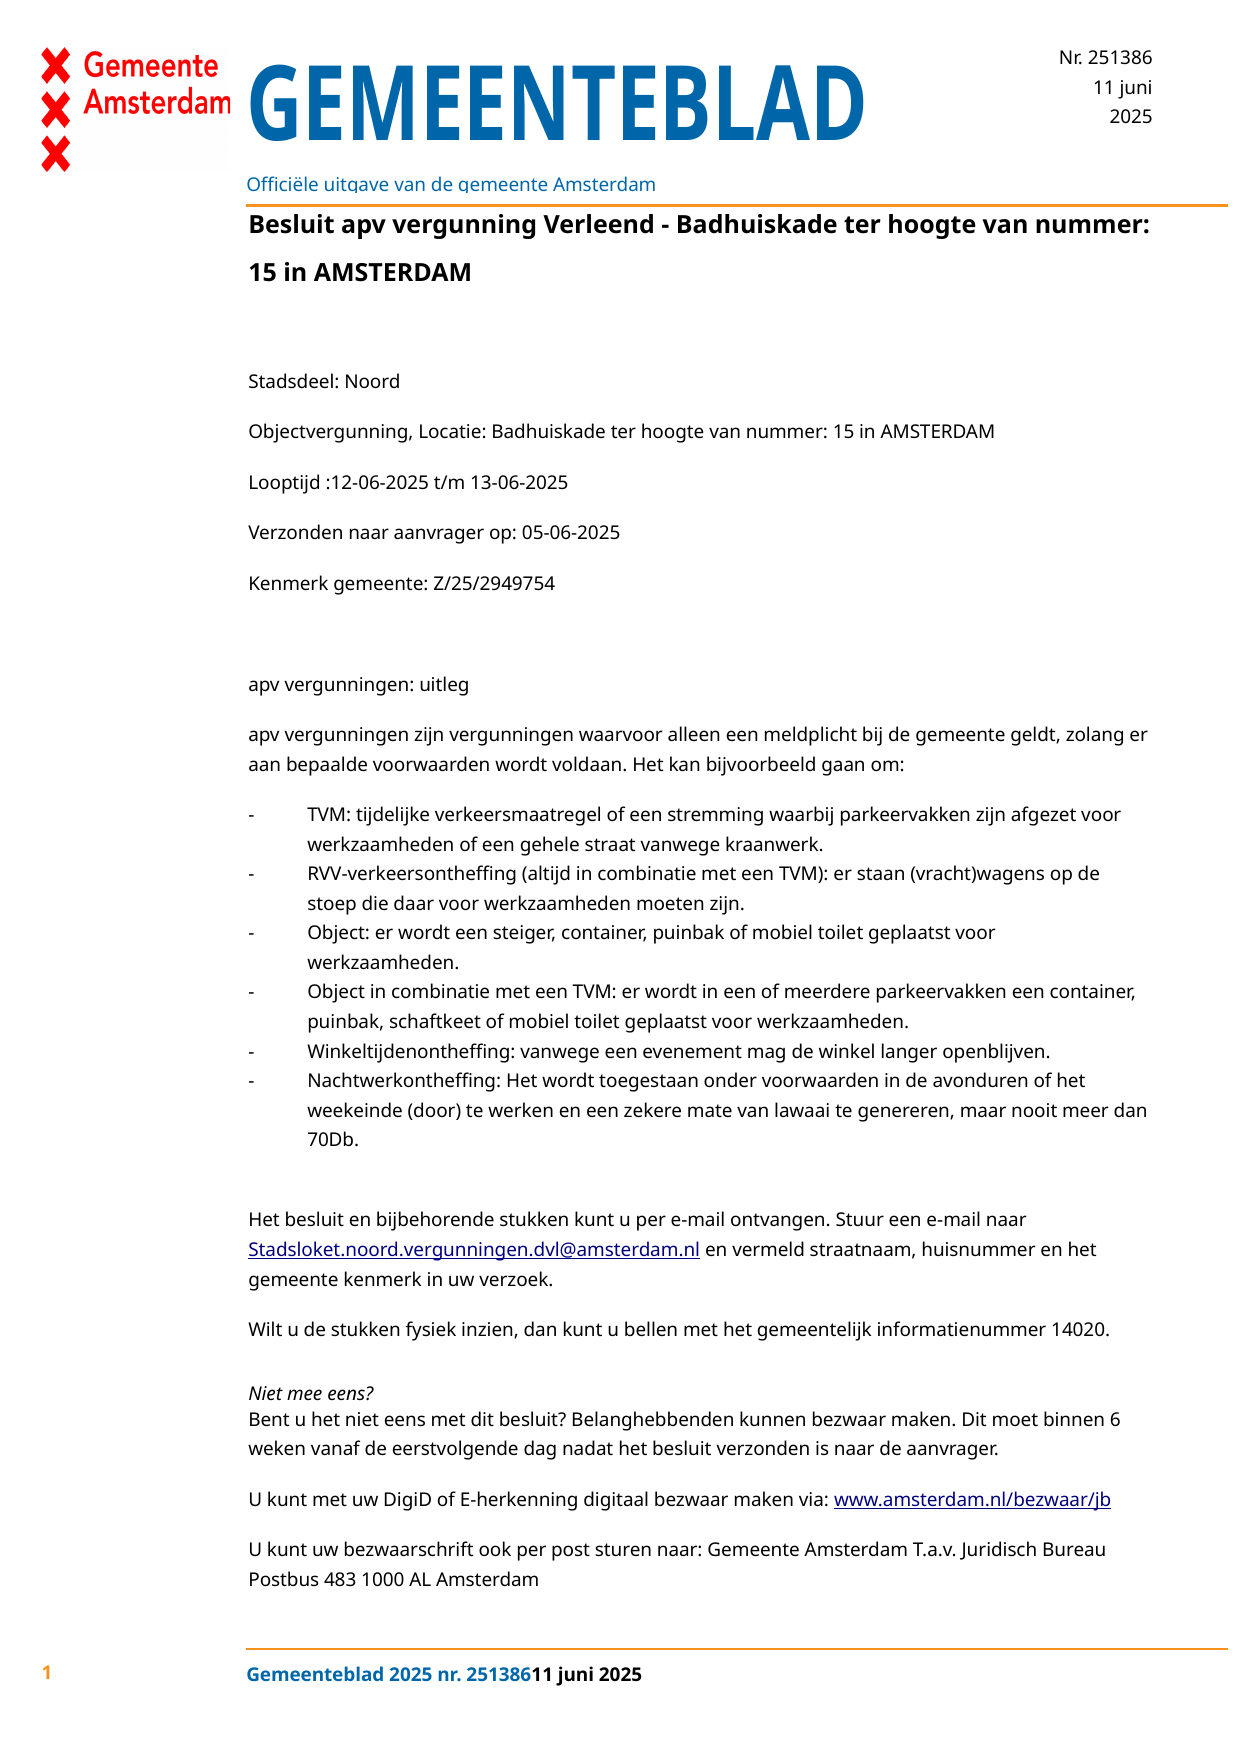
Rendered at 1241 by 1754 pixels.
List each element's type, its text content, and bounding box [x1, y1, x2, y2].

text Bent u het niet eens met dit besluit? Belanghebbenden kunnen bezwaar maken. Dit moet binnen 6 weken vanaf de eerstvolgende dag nadat het besluit verzonden is naar de aanvrager. [248, 1406, 1152, 1461]
text U kunt met uw DigiD of E-herkenning digitaal bezwaar maken via: www.amsterdam.nl/bezwaar/jb [248, 1486, 1152, 1512]
list Object: er wordt een steiger, container, puinbak of mobiel toilet geplaatst voor werkzaamheden. [248, 919, 1152, 975]
list Nachtwerkontheffing: Het wordt toegestaan onder voorwaarden in de avonduren of het weekeinde (door) te werken en een zekere mate van lawaai te genereren, maar nooit meer dan 70Db. [248, 1067, 1152, 1152]
text Niet mee eens? [248, 1380, 1152, 1406]
text Kenmerk gemeente: Z/25/2949754 [248, 570, 1152, 596]
text apv vergunningen: uitleg [248, 671, 1152, 697]
text Wilt u de stukken fysiek inzien, dan kunt u bellen met het gemeentelijk informatienummer 14020. [248, 1316, 1152, 1342]
text U kunt uw bezwaarschrift ook per post sturen naar: Gemeente Amsterdam T.a.v. Juridisch Bureau Postbus 483 1000 AL Amsterdam [248, 1536, 1152, 1592]
text Verzonden naar aanvrager op: 05-06-2025 [248, 519, 1152, 545]
text Besluit apv vergunning Verleend - Badhuiskade ter hoogte van nummer: 15 in AMSTERDAM [248, 207, 1152, 288]
list Winkeltijdenontheffing: vanwege een evenement mag de winkel langer openblijven. [248, 1038, 1152, 1064]
text Stadsdeel: Noord [248, 368, 1152, 394]
text Het besluit en bijbehorende stukken kunt u per e-mail ontvangen. Stuur een e-mail naar Stadsloket.noord.vergunningen.dvl@amsterdam.nl en vermeld straatnaam, huisnummer en het gemeente kenmerk in uw verzoek. [248, 1207, 1152, 1292]
list Object in combinatie met een TVM: er wordt in een of meerdere parkeervakken een container, puinbak, schaftkeet of mobiel toilet geplaatst voor werkzaamheden. [248, 979, 1152, 1034]
list RVV-verkeersontheffing (altijd in combinatie met een TVM): er staan (vracht)wagens op de stoep die daar voor werkzaamheden moeten zijn. [248, 860, 1152, 916]
text Objectvergunning, Locatie: Badhuiskade ter hoogte van nummer: 15 in AMSTERDAM [248, 419, 1152, 444]
text Looptijd :12-06-2025 t/m 13-06-2025 [248, 469, 1152, 495]
text apv vergunningen zijn vergunningen waarvoor alleen een meldplicht bij de gemeente geldt, zolang er aan bepaalde voorwaarden wordt voldaan. Het kan bijvoorbeeld gaan om: [248, 721, 1152, 777]
list TVM: tijdelijke verkeersmaatregel of een stremming waarbij parkeervakken zijn afgezet voor werkzaamheden of een gehele straat vanwege kraanwerk. [248, 801, 1152, 857]
picture [41, 47, 231, 172]
